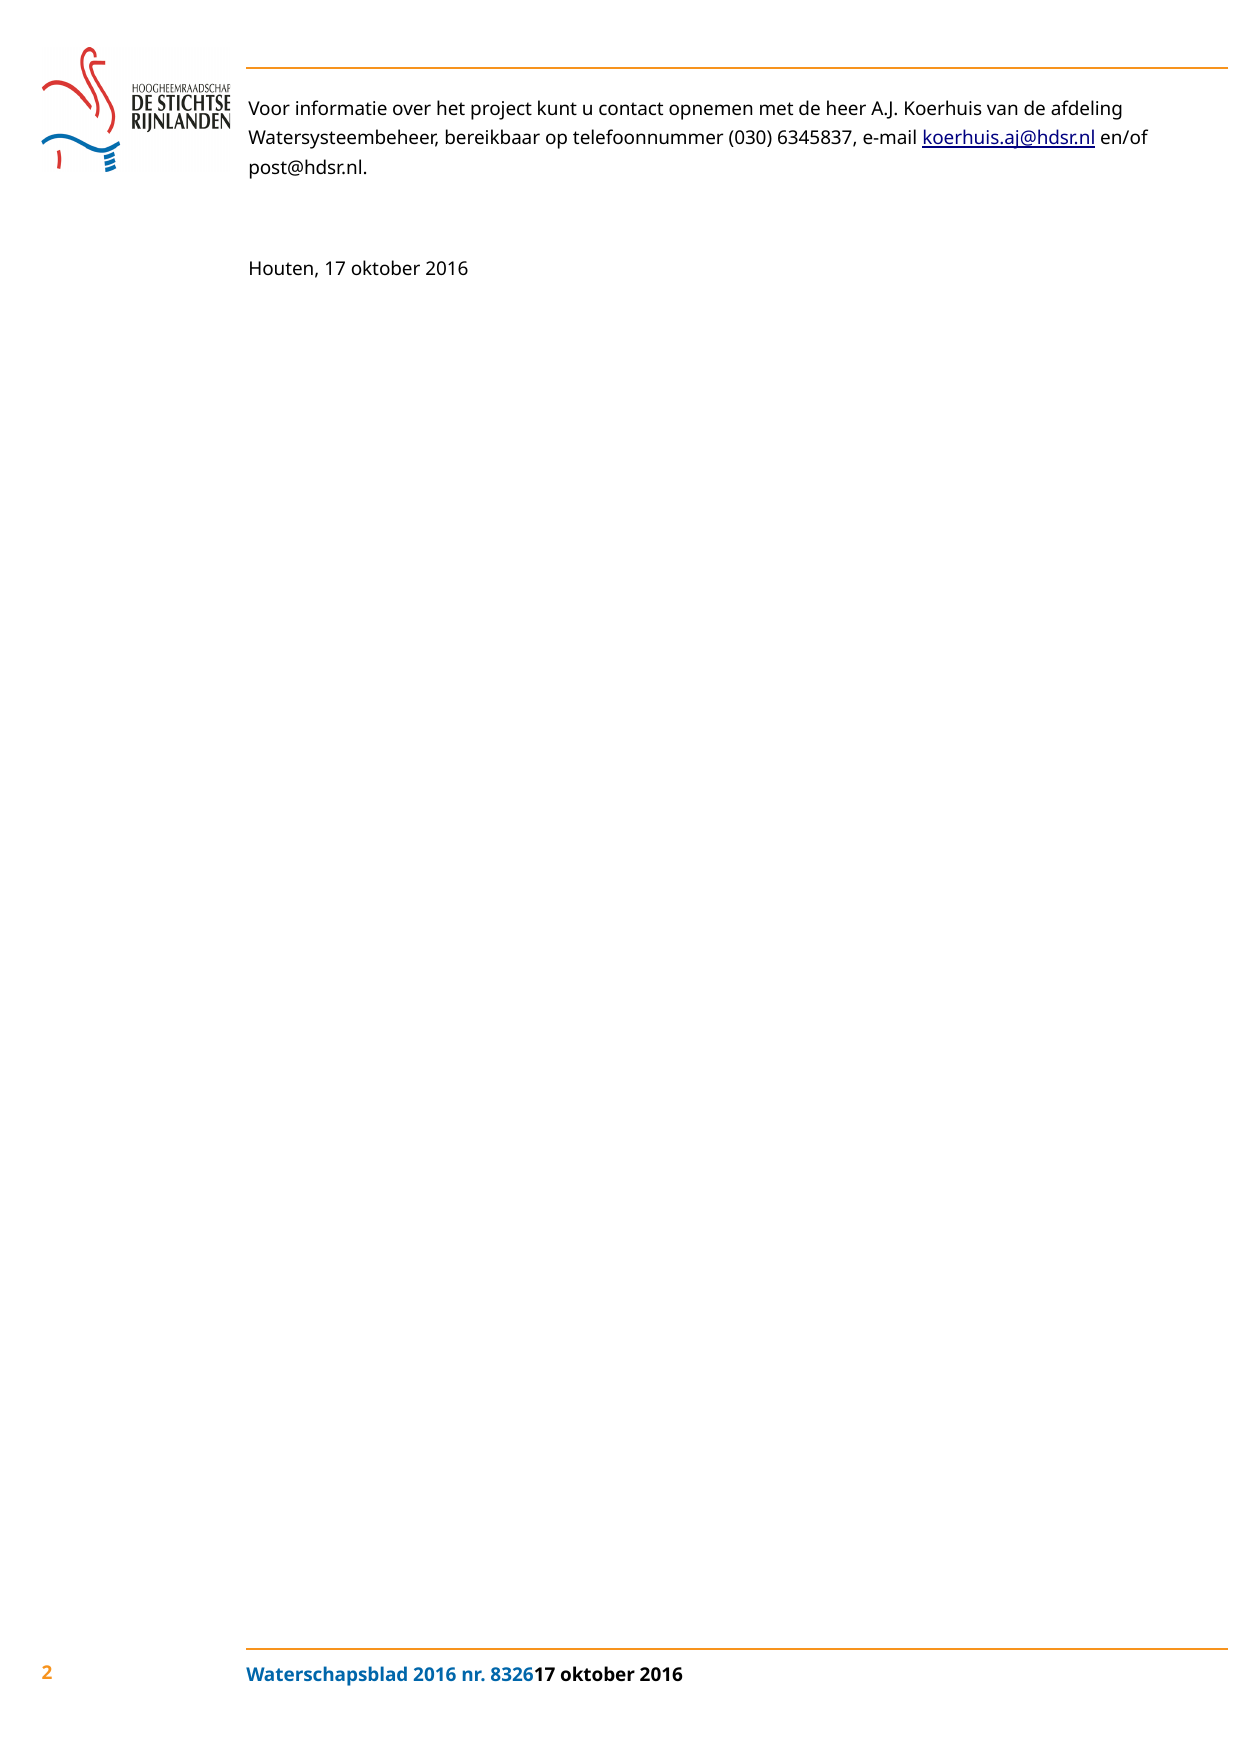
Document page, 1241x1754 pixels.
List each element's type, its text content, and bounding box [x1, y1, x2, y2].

picture [41, 47, 231, 172]
text Voor informatie over het project kunt u contact opnemen met de heer A.J. Koerhuis van de afdeling Watersysteembeheer, bereikbaar op telefoonnummer (030) 6345837, e-mail koerhuis.aj@hdsr.nl en/of post@hdsr.nl. [248, 95, 1152, 180]
text Houten, 17 oktober 2016 [248, 255, 1152, 281]
